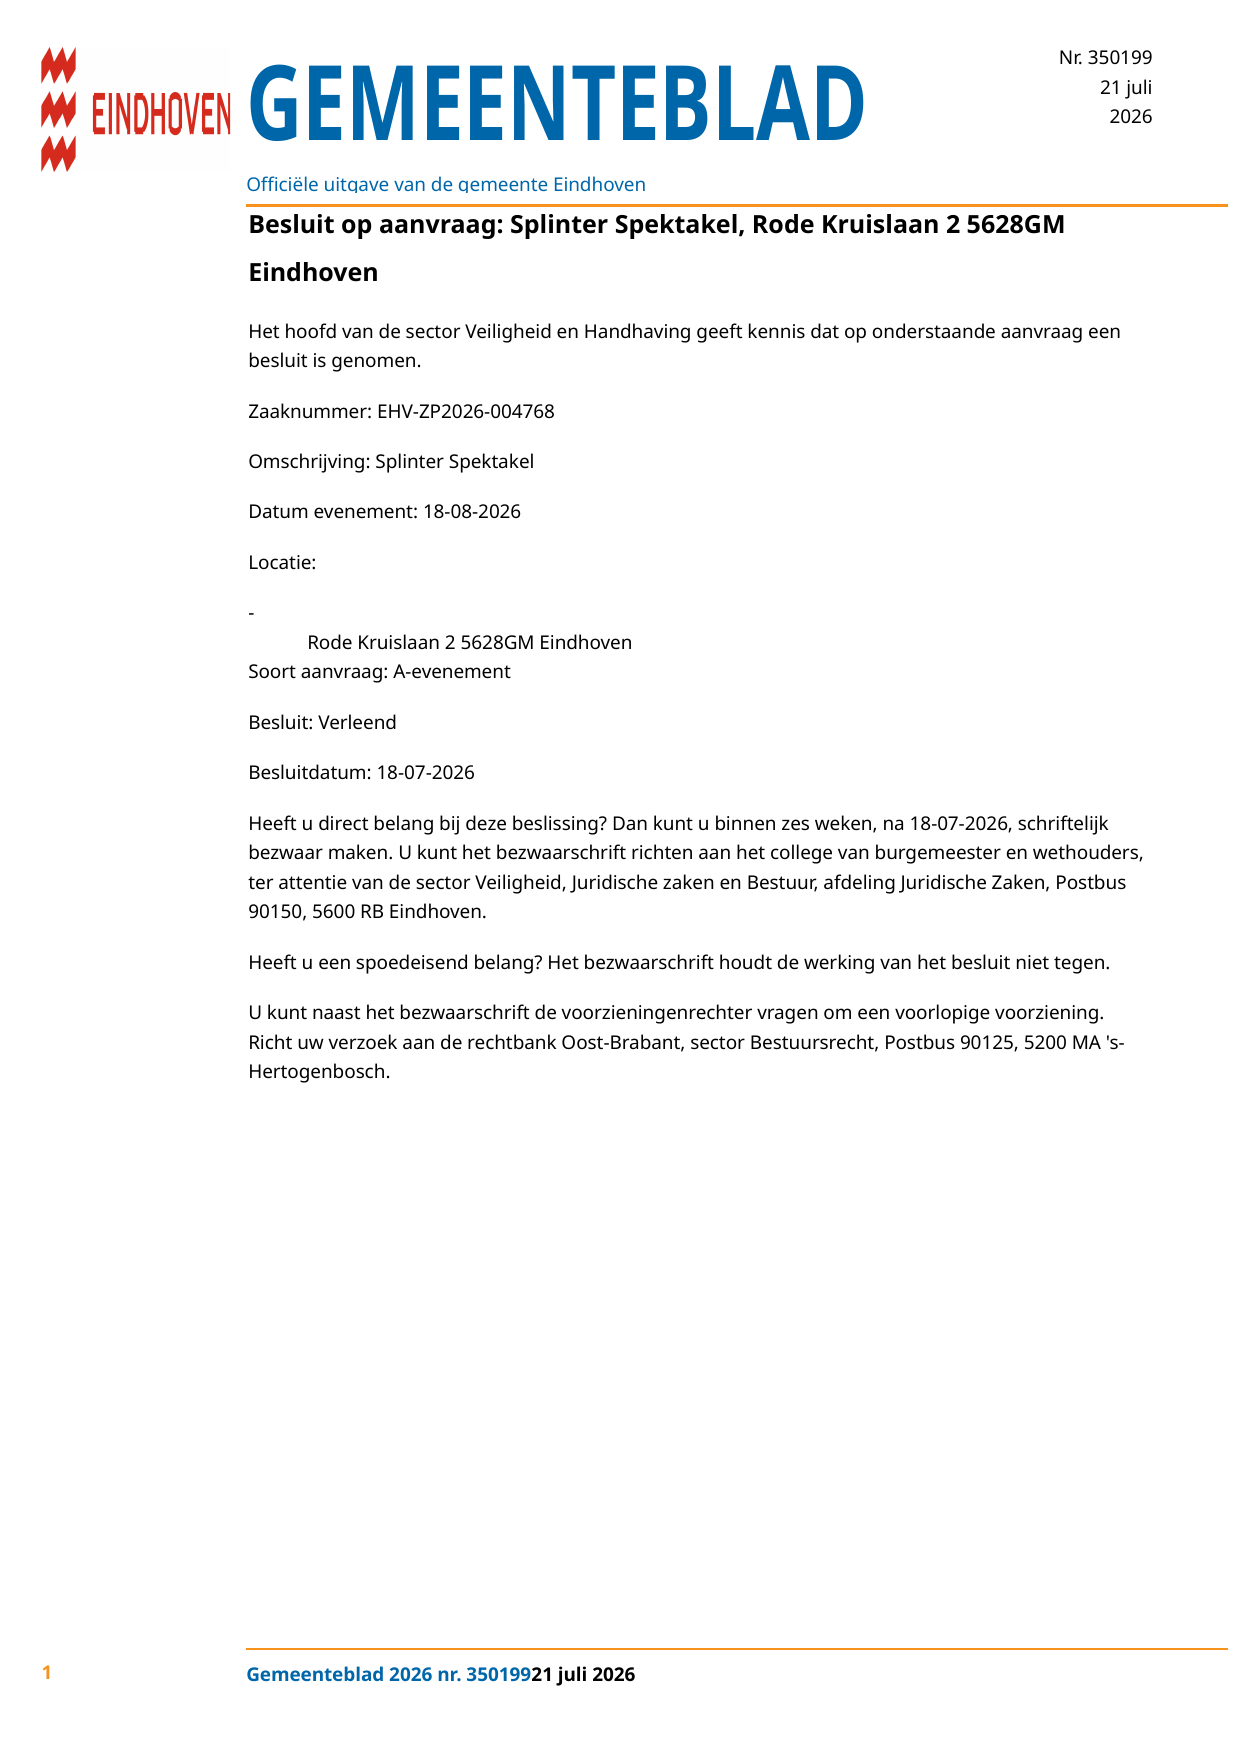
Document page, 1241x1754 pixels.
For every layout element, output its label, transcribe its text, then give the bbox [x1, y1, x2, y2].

picture [41, 47, 231, 172]
text Besluitdatum: 18-07-2026 [248, 759, 1152, 785]
text Het hoofd van de sector Veiligheid en Handhaving geeft kennis dat op onderstaande aanvraag een besluit is genomen. [248, 318, 1152, 373]
text Besluit: Verleend [248, 709, 1152, 735]
text Heeft u een spoedeisend belang? Het bezwaarschrift houdt de werking van het besluit niet tegen. [248, 949, 1152, 975]
text Omschrijving: Splinter Spektakel [248, 448, 1152, 474]
text Soort aanvraag: A-evenement [248, 659, 1152, 684]
text Besluit op aanvraag: Splinter Spektakel, Rode Kruislaan 2 5628GM Eindhoven [248, 207, 1152, 288]
list Rode Kruislaan 2 5628GM Eindhoven [248, 629, 1152, 655]
text Heeft u direct belang bij deze beslissing? Dan kunt u binnen zes weken, na 18-07-2026, schriftelijk bezwaar maken. U kunt het bezwaarschrift richten aan het college van burgemeester en wethouders, ter attentie van de sector Veiligheid, Juridische zaken en Bestuur, afdeling Juridische Zaken, Postbus 90150, 5600 RB Eindhoven. [248, 810, 1152, 924]
text Datum evenement: 18-08-2026 [248, 499, 1152, 524]
text Zaaknummer: EHV-ZP2026-004768 [248, 398, 1152, 424]
text U kunt naast het bezwaarschrift de voorzieningenrechter vragen om een voorlopige voorziening. Richt uw verzoek aan de rechtbank Oost-Brabant, sector Bestuursrecht, Postbus 90125, 5200 MA 's-Hertogenbosch. [248, 999, 1152, 1084]
text Locatie: [248, 549, 1152, 575]
